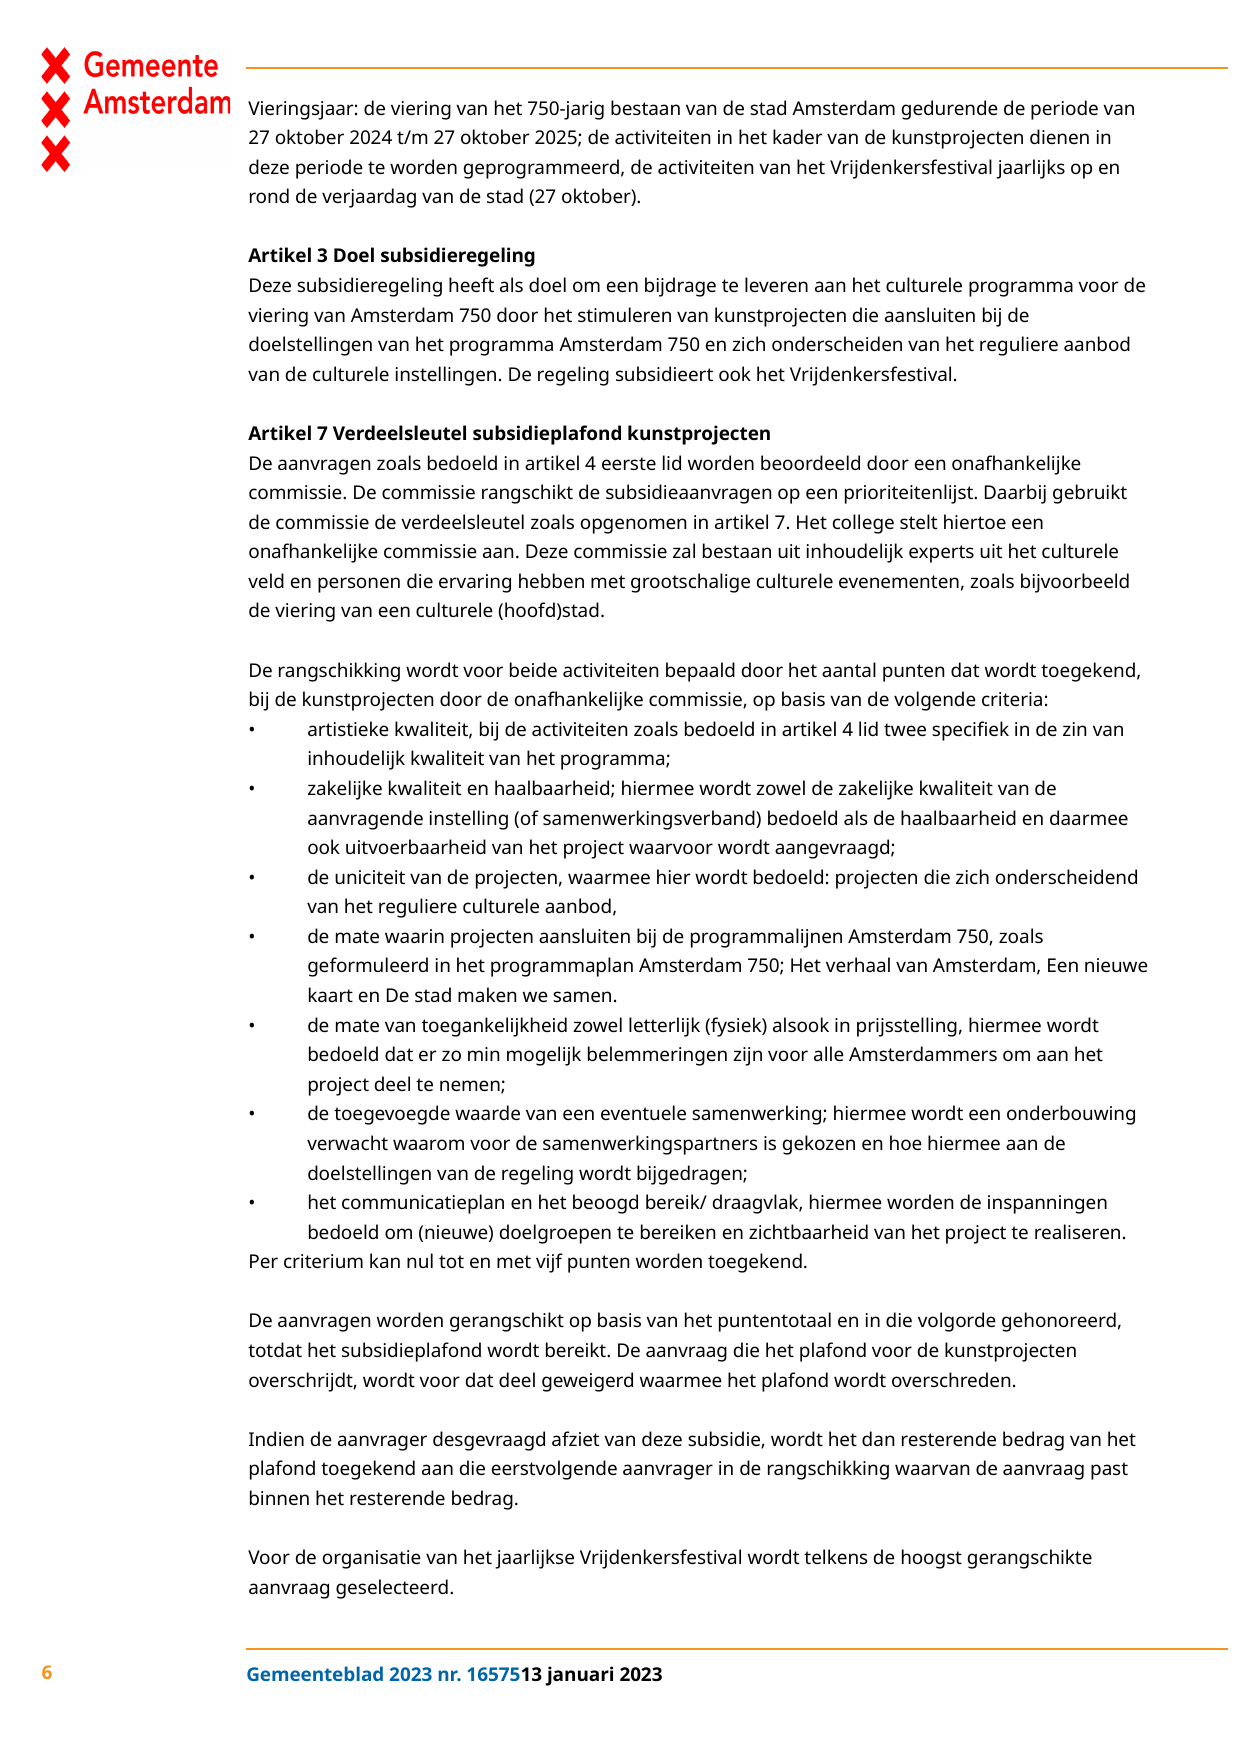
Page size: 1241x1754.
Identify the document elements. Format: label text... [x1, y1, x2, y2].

list de uniciteit van de projecten, waarmee hier wordt bedoeld: projecten die zich onderscheidend van het reguliere culturele aanbod, [248, 864, 1152, 919]
text Artikel 7 Verdeelsleutel subsidieplafond kunstprojecten [248, 420, 1152, 446]
text Voor de organisatie van het jaarlijkse Vrijdenkersfestival wordt telkens de hoogst gerangschikte aanvraag geselecteerd. [248, 1544, 1152, 1600]
text Vieringsjaar: de viering van het 750-jarig bestaan van de stad Amsterdam gedurende de periode van 27 oktober 2024 t/m 27 oktober 2025; de activiteiten in het kader van de kunstprojecten dienen in deze periode te worden geprogrammeerd, de activiteiten van het Vrijdenkersfestival jaarlijks op en rond de verjaardag van de stad (27 oktober). [248, 95, 1152, 209]
text Per criterium kan nul tot en met vijf punten worden toegekend. [248, 1248, 1152, 1274]
list de mate waarin projecten aansluiten bij de programmalijnen Amsterdam 750, zoals geformuleerd in het programmaplan Amsterdam 750; Het verhaal van Amsterdam, Een nieuwe kaart en De stad maken we samen. [248, 923, 1152, 1008]
text De aanvragen zoals bedoeld in artikel 4 eerste lid worden beoordeeld door een onafhankelijke commissie. De commissie rangschikt de subsidieaanvragen op een prioriteitenlijst. Daarbij gebruikt de commissie de verdeelsleutel zoals opgenomen in artikel 7. Het college stelt hiertoe een onafhankelijke commissie aan. Deze commissie zal bestaan uit inhoudelijk experts uit het culturele veld en personen die ervaring hebben met grootschalige culturele evenementen, zoals bijvoorbeeld de viering van een culturele (hoofd)stad. [248, 450, 1152, 623]
text De rangschikking wordt voor beide activiteiten bepaald door het aantal punten dat wordt toegekend, bij de kunstprojecten door de onafhankelijke commissie, op basis van de volgende criteria: [248, 657, 1152, 712]
text Artikel 3 Doel subsidieregeling [248, 243, 1152, 268]
list zakelijke kwaliteit en haalbaarheid; hiermee wordt zowel de zakelijke kwaliteit van de aanvragende instelling (of samenwerkingsverband) bedoeld als de haalbaarheid en daarmee ook uitvoerbaarheid van het project waarvoor wordt aangevraagd; [248, 775, 1152, 860]
text Deze subsidieregeling heeft als doel om een bijdrage te leveren aan het culturele programma voor de viering van Amsterdam 750 door het stimuleren van kunstprojecten die aansluiten bij de doelstellingen van het programma Amsterdam 750 en zich onderscheiden van het reguliere aanbod van de culturele instellingen. De regeling subsidieert ook het Vrijdenkersfestival. [248, 272, 1152, 387]
list de toegevoegde waarde van een eventuele samenwerking; hiermee wordt een onderbouwing verwacht waarom voor de samenwerkingspartners is gekozen en hoe hiermee aan de doelstellingen van de regeling wordt bijgedragen; [248, 1101, 1152, 1186]
text De aanvragen worden gerangschikt op basis van het puntentotaal en in die volgorde gehonoreerd, totdat het subsidieplafond wordt bereikt. De aanvraag die het plafond voor de kunstprojecten overschrijdt, wordt voor dat deel geweigerd waarmee het plafond wordt overschreden. [248, 1308, 1152, 1393]
list de mate van toegankelijkheid zowel letterlijk (fysiek) alsook in prijsstelling, hiermee wordt bedoeld dat er zo min mogelijk belemmeringen zijn voor alle Amsterdammers om aan het project deel te nemen; [248, 1012, 1152, 1097]
picture [41, 47, 231, 172]
list het communicatieplan en het beoogd bereik/ draagvlak, hiermee worden de inspanningen bedoeld om (nieuwe) doelgroepen te bereiken en zichtbaarheid van het project te realiseren. [248, 1189, 1152, 1245]
list artistieke kwaliteit, bij de activiteiten zoals bedoeld in artikel 4 lid twee specifiek in de zin van inhoudelijk kwaliteit van het programma; [248, 716, 1152, 771]
text Indien de aanvrager desgevraagd afziet van deze subsidie, wordt het dan resterende bedrag van het plafond toegekend aan die eerstvolgende aanvrager in de rangschikking waarvan de aanvraag past binnen het resterende bedrag. [248, 1426, 1152, 1511]
